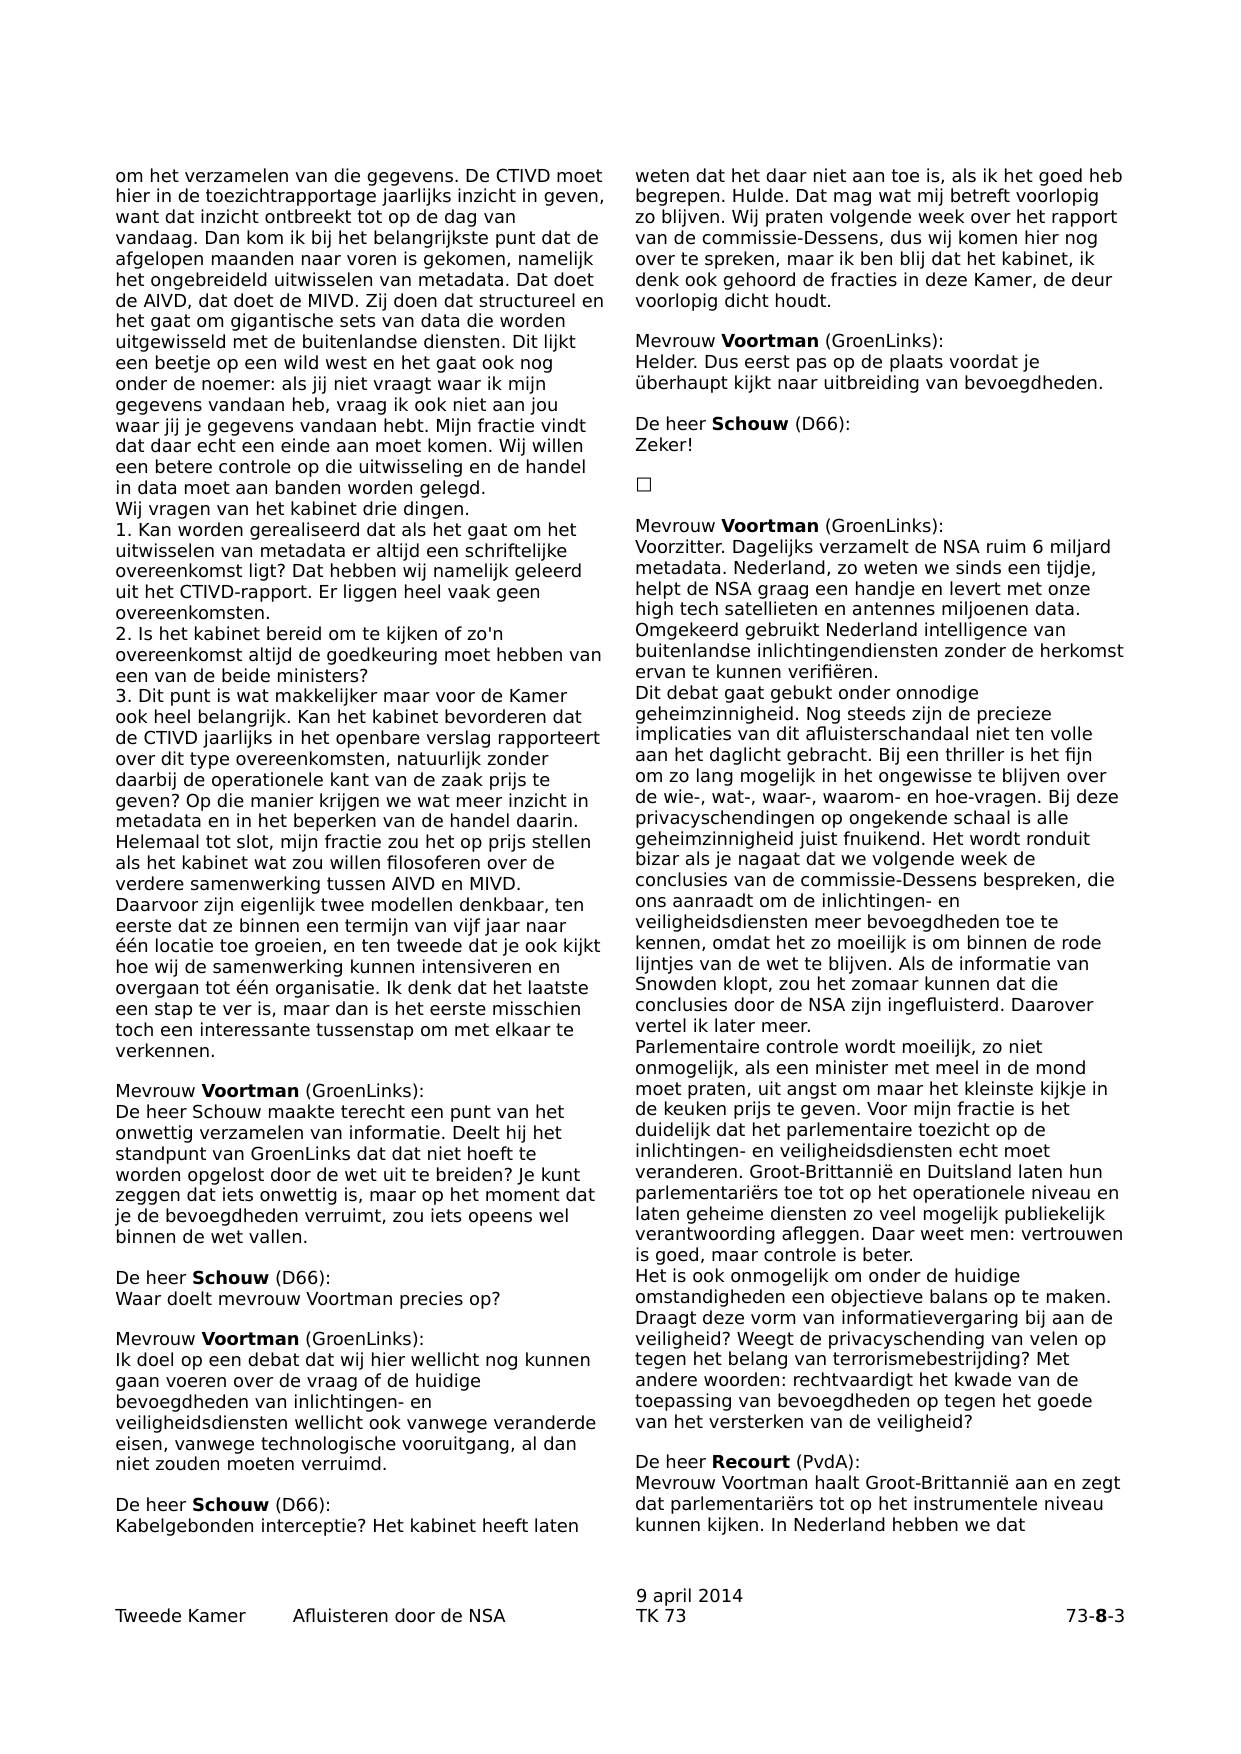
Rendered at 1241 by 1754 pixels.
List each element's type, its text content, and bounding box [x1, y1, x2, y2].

text De heer Recourt (PvdA): [635, 1452, 1125, 1473]
text Dit debat gaat gebukt onder onnodige geheimzinnigheid. Nog steeds zijn de precieze implicaties van dit afluisterschandaal niet ten volle aan het daglicht gebracht. Bij een thriller is het fijn om zo lang mogelijk in het ongewisse te blijven over de wie-, wat-, waar-, waarom- en hoe-vragen. Bij deze privacyschendingen op ongekende schaal is alle geheimzinnigheid juist fnuikend. Het wordt ronduit bizar als je nagaat dat we volgende week de conclusies van de commissie-Dessens bespreken, die ons aanraadt om de inlichtingen- en veiligheidsdiensten meer bevoegdheden toe te kennen, omdat het zo moeilijk is om binnen de rode lijntjes van de wet te blijven. Als de informatie van Snowden klopt, zou het zomaar kunnen dat die conclusies door de NSA zijn ingefluisterd. Daarover vertel ik later meer. [635, 682, 1125, 1037]
text Mevrouw Voortman (GroenLinks): [635, 516, 1125, 537]
text Ik doel op een debat dat wij hier wellicht nog kunnen gaan voeren over de vraag of de huidige bevoegdheden van inlichtingen- en veiligheidsdiensten wellicht ook vanwege veranderde eisen, vanwege technologische vooruitgang, al dan niet zouden moeten verruimd. [115, 1350, 605, 1475]
text De heer Schouw (D66): [635, 413, 1125, 434]
text Mevrouw Voortman (GroenLinks): [115, 1081, 605, 1102]
text 1. Kan worden gerealiseerd dat als het gaat om het uitwisselen van metadata er altijd een schriftelijke overeenkomst ligt? Dat hebben wij namelijk geleerd uit het CTIVD-rapport. Er liggen heel vaak geen overeenkomsten. [115, 519, 605, 624]
text Helemaal tot slot, mijn fractie zou het op prijs stellen als het kabinet wat zou willen filosoferen over de verdere samenwerking tussen AIVD en MIVD. Daarvoor zijn eigenlijk twee modellen denkbaar, ten eerste dat ze binnen een termijn van vijf jaar naar één locatie toe groeien, en ten tweede dat je ook kijkt hoe wij de samenwerking kunnen intensiveren en overgaan tot één organisatie. Ik denk dat het laatste een stap te ver is, maar dan is het eerste misschien toch een interessante tussenstap om met elkaar te verkennen. [115, 832, 605, 1061]
text De heer Schouw (D66): [115, 1495, 605, 1516]
text 3. Dit punt is wat makkelijker maar voor de Kamer ook heel belangrijk. Kan het kabinet bevorderen dat de CTIVD jaarlijks in het openbare verslag rapporteert over dit type overeenkomsten, natuurlijk zonder daarbij de operationele kant van de zaak prijs te geven? Op die manier krijgen we wat meer inzicht in metadata en in het beperken van de handel daarin. [115, 686, 605, 832]
text De heer Schouw maakte terecht een punt van het onwettig verzamelen van informatie. Deelt hij het standpunt van GroenLinks dat dat niet hoeft te worden opgelost door de wet uit te breiden? Je kunt zeggen dat iets onwettig is, maar op het moment dat je de bevoegdheden verruimt, zou iets opeens wel binnen de wet vallen. [115, 1102, 605, 1248]
text weten dat het daar niet aan toe is, als ik het goed heb begrepen. Hulde. Dat mag wat mij betreft voorlopig zo blijven. Wij praten volgende week over het rapport van de commissie-Dessens, dus wij komen hier nog over te spreken, maar ik ben blij dat het kabinet, ik denk ook gehoord de fracties in deze Kamer, de deur voorlopig dicht houdt. [635, 165, 1125, 311]
text Parlementaire controle wordt moeilijk, zo niet onmogelijk, als een minister met meel in de mond moet praten, uit angst om maar het kleinste kijkje in de keuken prijs te geven. Voor mijn fractie is het duidelijk dat het parlementaire toezicht op de inlichtingen- en veiligheidsdiensten echt moet veranderen. Groot-Brittannië en Duitsland laten hun parlementariërs toe tot op het operationele niveau en laten geheime diensten zo veel mogelijk publiekelijk verantwoording afleggen. Daar weet men: vertrouwen is goed, maar controle is beter. [635, 1037, 1125, 1266]
text ⬜ [635, 475, 1125, 496]
text Helder. Dus eerst pas op de plaats voordat je überhaupt kijkt naar uitbreiding van bevoegdheden. [635, 352, 1125, 393]
text Zeker! [635, 434, 1125, 455]
text Voorzitter. Dagelijks verzamelt de NSA ruim 6 miljard metadata. Nederland, zo weten we sinds een tijdje, helpt de NSA graag een handje en levert met onze high tech satellieten en antennes miljoenen data. Omgekeerd gebruikt Nederland intelligence van buitenlandse inlichtingendiensten zonder de herkomst ervan te kunnen verifiëren. [635, 537, 1125, 682]
text Mevrouw Voortman (GroenLinks): [115, 1329, 605, 1350]
text Mevrouw Voortman (GroenLinks): [635, 331, 1125, 352]
text Waar doelt mevrouw Voortman precies op? [115, 1288, 605, 1309]
text 2. Is het kabinet bereid om te kijken of zo'n overeenkomst altijd de goedkeuring moet hebben van een van de beide ministers? [115, 624, 605, 686]
text Kabelgebonden interceptie? Het kabinet heeft laten [115, 1516, 605, 1537]
text Het is ook onmogelijk om onder de huidige omstandigheden een objectieve balans op te maken. Draagt deze vorm van informatievergaring bij aan de veiligheid? Weegt de privacyschending van velen op tegen het belang van terrorismebestrijding? Met andere woorden: rechtvaardigt het kwade van de toepassing van bevoegdheden op tegen het goede van het versterken van de veiligheid? [635, 1266, 1125, 1432]
text om het verzamelen van die gegevens. De CTIVD moet hier in de toezichtrapportage jaarlijks inzicht in geven, want dat inzicht ontbreekt tot op de dag van vandaag. Dan kom ik bij het belangrijkste punt dat de afgelopen maanden naar voren is gekomen, namelijk het ongebreideld uitwisselen van metadata. Dat doet de AIVD, dat doet de MIVD. Zij doen dat structureel en het gaat om gigantische sets van data die worden uitgewisseld met de buitenlandse diensten. Dit lijkt een beetje op een wild west en het gaat ook nog onder de noemer: als jij niet vraagt waar ik mijn gegevens vandaan heb, vraag ik ook niet aan jou waar jij je gegevens vandaan hebt. Mijn fractie vindt dat daar echt een einde aan moet komen. Wij willen een betere controle op die uitwisseling en de handel in data moet aan banden worden gelegd. [115, 165, 605, 499]
text De heer Schouw (D66): [115, 1268, 605, 1288]
text Wij vragen van het kabinet drie dingen. [115, 499, 605, 519]
text Mevrouw Voortman haalt Groot-Brittannië aan en zegt dat parlementariërs tot op het instrumentele niveau kunnen kijken. In Nederland hebben we dat [635, 1473, 1125, 1536]
